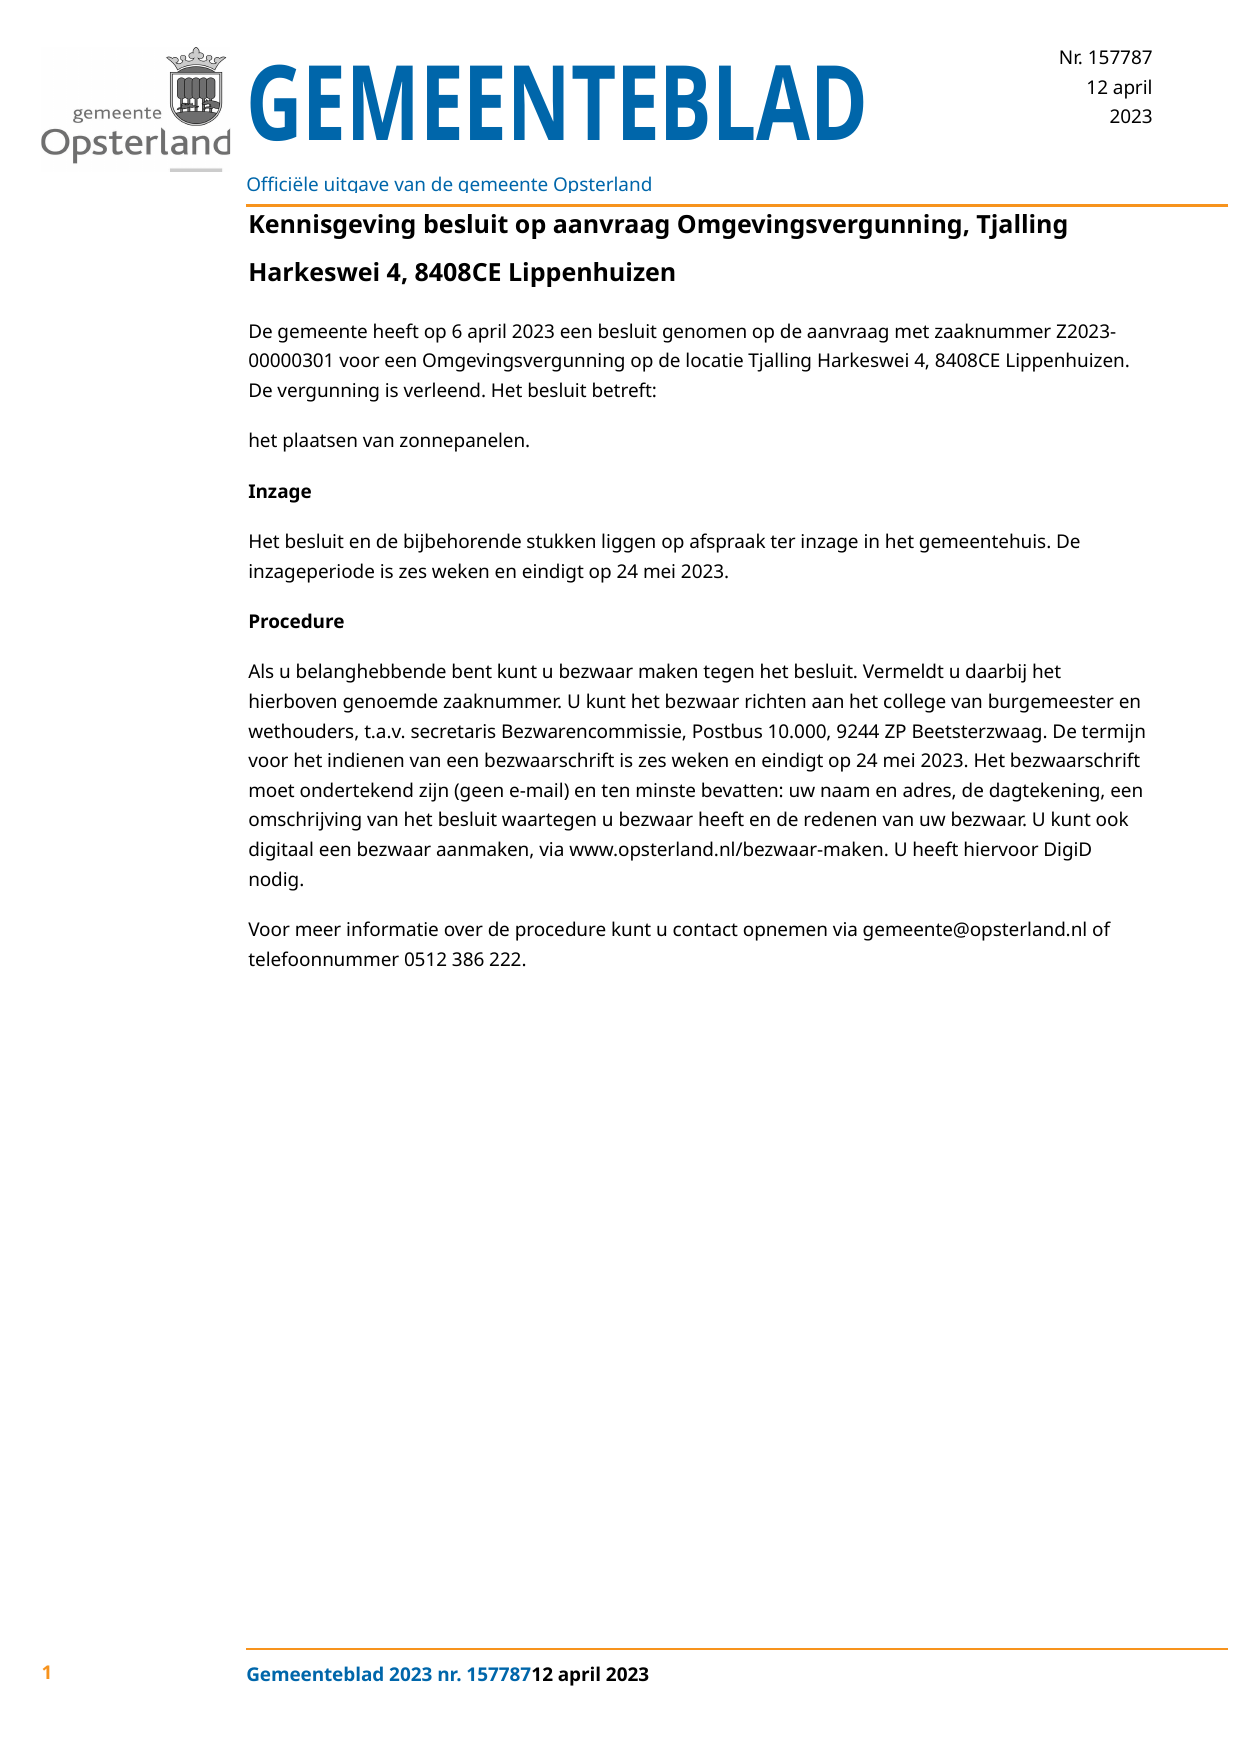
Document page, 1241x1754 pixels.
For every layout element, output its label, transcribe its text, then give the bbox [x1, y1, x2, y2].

text het plaatsen van zonnepanelen. [248, 427, 1152, 453]
text De gemeente heeft op 6 april 2023 een besluit genomen op de aanvraag met zaaknummer Z2023-00000301 voor een Omgevingsvergunning op de locatie Tjalling Harkeswei 4, 8408CE Lippenhuizen. De vergunning is verleend. Het besluit betreft: [248, 318, 1152, 403]
text Kennisgeving besluit op aanvraag Omgevingsvergunning, Tjalling Harkeswei 4, 8408CE Lippenhuizen [248, 207, 1152, 288]
text Voor meer informatie over de procedure kunt u contact opnemen via gemeente@opsterland.nl of telefoonnummer 0512 386 222. [248, 916, 1152, 972]
text Inzage [248, 478, 1152, 504]
text Procedure [248, 608, 1152, 634]
text Als u belanghebbende bent kunt u bezwaar maken tegen het besluit. Vermeldt u daarbij het hierboven genoemde zaaknummer. U kunt het bezwaar richten aan het college van burgemeester en wethouders, t.a.v. secretaris Bezwarencommissie, Postbus 10.000, 9244 ZP Beetsterzwaag. De termijn voor het indienen van een bezwaarschrift is zes weken en eindigt op 24 mei 2023. Het bezwaarschrift moet ondertekend zijn (geen e-mail) en ten minste bevatten: uw naam en adres, de dagtekening, een omschrijving van het besluit waartegen u bezwaar heeft en de redenen van uw bezwaar. U kunt ook digitaal een bezwaar aanmaken, via www.opsterland.nl/bezwaar-maken. U heeft hiervoor DigiD nodig. [248, 659, 1152, 892]
text Het besluit en de bijbehorende stukken liggen op afspraak ter inzage in het gemeentehuis. De inzageperiode is zes weken en eindigt op 24 mei 2023. [248, 528, 1152, 584]
picture [41, 47, 231, 172]
